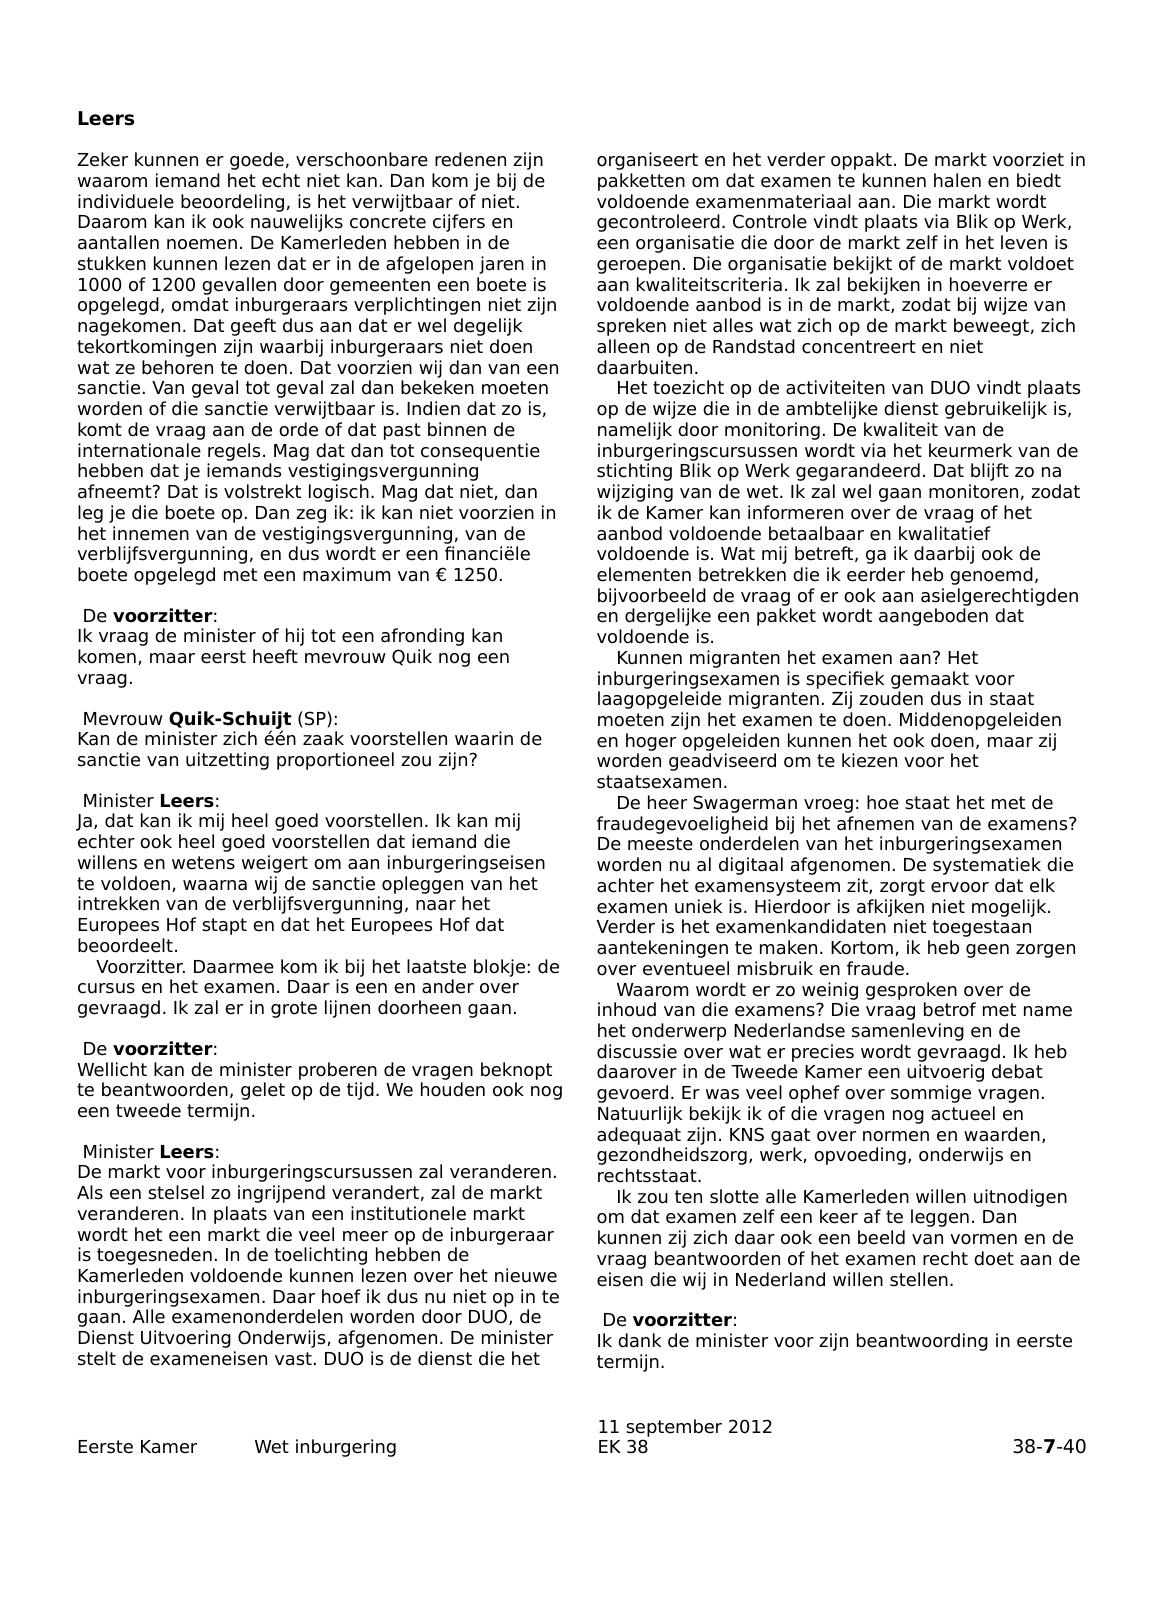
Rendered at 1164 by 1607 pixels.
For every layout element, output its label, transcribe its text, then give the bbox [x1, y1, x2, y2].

text Ik vraag de minister of hij tot een afronding kan komen, maar eerst heeft mevrouw Quik nog een vraag. [77, 626, 567, 688]
text Ja, dat kan ik mij heel goed voorstellen. Ik kan mij echter ook heel goed voorstellen dat iemand die willens en wetens weigert om aan inburgeringseisen te voldoen, waarna wij de sanctie opleggen van het intrekken van de verblijfsvergunning, naar het Europees Hof stapt en dat het Europees Hof dat beoordeelt. [77, 811, 567, 956]
text organiseert en het verder oppakt. De markt voorziet in pakketten om dat examen te kunnen halen en biedt voldoende examenmateriaal aan. Die markt wordt gecontroleerd. Controle vindt plaats via Blik op Werk, een organisatie die door de markt zelf in het leven is geroepen. Die organisatie bekijkt of de markt voldoet aan kwaliteitscriteria. Ik zal bekijken in hoeverre er voldoende aanbod is in de markt, zodat bij wijze van spreken niet alles wat zich op de markt beweegt, zich alleen op de Randstad concentreert en niet daarbuiten. [596, 150, 1087, 378]
text Minister Leers: [77, 791, 567, 811]
text De heer Swagerman vroeg: hoe staat het met de fraudegevoeligheid bij het afnemen van de examens? De meeste onderdelen van het inburgeringsexamen worden nu al digitaal afgenomen. De systematiek die achter het examensysteem zit, zorgt ervoor dat elk examen uniek is. Hierdoor is afkijken niet mogelijk. Verder is het examenkandidaten niet toegestaan aantekeningen te maken. Kortom, ik heb geen zorgen over eventueel misbruik en fraude. [596, 793, 1087, 979]
text Ik zou ten slotte alle Kamerleden willen uitnodigen om dat examen zelf een keer af te leggen. Dan kunnen zij zich daar ook een beeld van vormen en de vraag beantwoorden of het examen recht doet aan de eisen die wij in Nederland willen stellen. [596, 1187, 1087, 1290]
text Kan de minister zich één zaak voorstellen waarin de sanctie van uitzetting proportioneel zou zijn? [77, 729, 567, 771]
text Kunnen migranten het examen aan? Het inburgeringsexamen is specifiek gemaakt voor laagopgeleide migranten. Zij zouden dus in staat moeten zijn het examen te doen. Middenopgeleiden en hoger opgeleiden kunnen het ook doen, maar zij worden geadviseerd om te kiezen voor het staatsexamen. [596, 648, 1087, 793]
text Mevrouw Quik-Schuijt (SP): [77, 708, 567, 729]
text Wellicht kan de minister proberen de vragen beknopt te beantwoorden, gelet op de tijd. We houden ook nog een tweede termijn. [77, 1059, 567, 1122]
text De voorzitter: [596, 1310, 1087, 1331]
text Zeker kunnen er goede, verschoonbare redenen zijn waarom iemand het echt niet kan. Dan kom je bij de individuele beoordeling, is het verwijtbaar of niet. Daarom kan ik ook nauwelijks concrete cijfers en aantallen noemen. De Kamerleden hebben in de stukken kunnen lezen dat er in de afgelopen jaren in 1000 of 1200 gevallen door gemeenten een boete is opgelegd, omdat inburgeraars verplichtingen niet zijn nagekomen. Dat geeft dus aan dat er wel degelijk tekortkomingen zijn waarbij inburgeraars niet doen wat ze behoren te doen. Dat voorzien wij dan van een sanctie. Van geval tot geval zal dan bekeken moeten worden of die sanctie verwijtbaar is. Indien dat zo is, komt de vraag aan de orde of dat past binnen de internationale regels. Mag dat dan tot consequentie hebben dat je iemands vestigingsvergunning afneemt? Dat is volstrekt logisch. Mag dat niet, dan leg je die boete op. Dan zeg ik: ik kan niet voorzien in het innemen van de vestigingsvergunning, van de verblijfsvergunning, en dus wordt er een financiële boete opgelegd met een maximum van € 1250. [77, 150, 567, 586]
text Het toezicht op de activiteiten van DUO vindt plaats op de wijze die in de ambtelijke dienst gebruikelijk is, namelijk door monitoring. De kwaliteit van de inburgeringscursussen wordt via het keurmerk van de stichting Blik op Werk gegarandeerd. Dat blijft zo na wijziging van de wet. Ik zal wel gaan monitoren, zodat ik de Kamer kan informeren over de vraag of het aanbod voldoende betaalbaar en kwalitatief voldoende is. Wat mij betreft, ga ik daarbij ook de elementen betrekken die ik eerder heb genoemd, bijvoorbeeld de vraag of er ook aan asielgerechtigden en dergelijke een pakket wordt aangeboden dat voldoende is. [596, 378, 1087, 648]
text De voorzitter: [77, 1039, 567, 1059]
text Voorzitter. Daarmee kom ik bij het laatste blokje: de cursus en het examen. Daar is een en ander over gevraagd. Ik zal er in grote lijnen doorheen gaan. [77, 956, 567, 1019]
text De voorzitter: [77, 606, 567, 626]
text Minister Leers: [77, 1142, 567, 1162]
text De markt voor inburgeringscursussen zal veranderen. Als een stelsel zo ingrijpend verandert, zal de markt veranderen. In plaats van een institutionele markt wordt het een markt die veel meer op de inburgeraar is toegesneden. In de toelichting hebben de Kamerleden voldoende kunnen lezen over het nieuwe inburgeringsexamen. Daar hoef ik dus nu niet op in te gaan. Alle examenonderdelen worden door DUO, de Dienst Uitvoering Onderwijs, afgenomen. De minister stelt de exameneisen vast. DUO is de dienst die het [77, 1162, 567, 1369]
text Waarom wordt er zo weinig gesproken over de inhoud van die examens? Die vraag betrof met name het onderwerp Nederlandse samenleving en de discussie over wat er precies wordt gevraagd. Ik heb daarover in de Tweede Kamer een uitvoerig debat gevoerd. Er was veel ophef over sommige vragen. Natuurlijk bekijk ik of die vragen nog actueel en adequaat zijn. KNS gaat over normen en waarden, gezondheidszorg, werk, opvoeding, onderwijs en rechtsstaat. [596, 979, 1087, 1187]
text Ik dank de minister voor zijn beantwoording in eerste termijn. [596, 1331, 1087, 1372]
